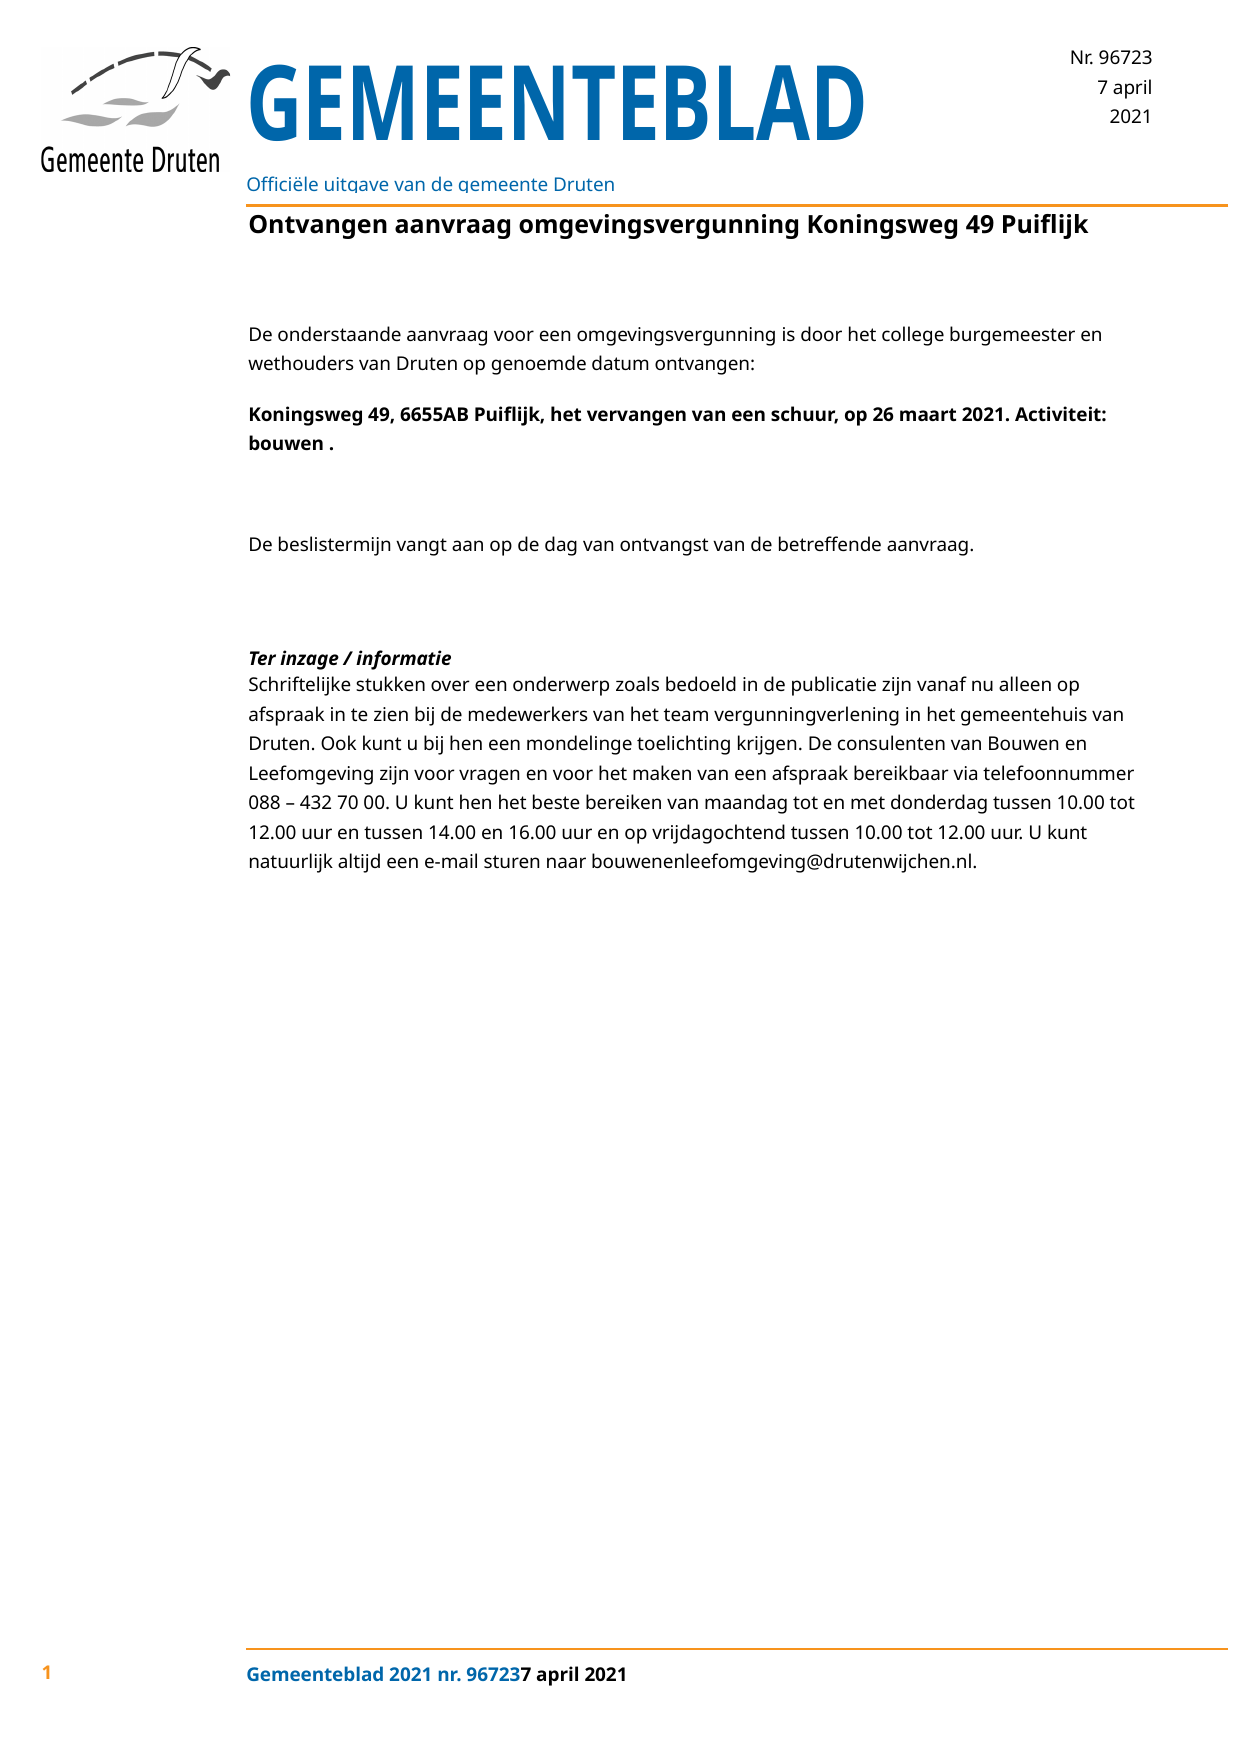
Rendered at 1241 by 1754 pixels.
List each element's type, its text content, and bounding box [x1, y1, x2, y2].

text Koningsweg 49, 6655AB Puiflijk, het vervangen van een schuur, op 26 maart 2021. Activiteit: bouwen . [248, 401, 1152, 456]
picture [41, 47, 231, 172]
text De beslistermijn vangt aan op de dag van ontvangst van de betreffende aanvraag. [248, 531, 1152, 557]
text Schriftelijke stukken over een onderwerp zoals bedoeld in de publicatie zijn vanaf nu alleen op afspraak in te zien bij de medewerkers van het team vergunningverlening in het gemeentehuis van Druten. Ook kunt u bij hen een mondelinge toelichting krijgen. De consulenten van Bouwen en Leefomgeving zijn voor vragen en voor het maken van een afspraak bereikbaar via telefoonnummer 088 – 432 70 00. U kunt hen het beste bereiken van maandag tot en met donderdag tussen 10.00 tot 12.00 uur en tussen 14.00 en 16.00 uur en op vrijdagochtend tussen 10.00 tot 12.00 uur. U kunt natuurlijk altijd een e-mail sturen naar bouwenenleefomgeving@drutenwijchen.nl. [248, 671, 1152, 874]
text De onderstaande aanvraag voor een omgevingsvergunning is door het college burgemeester en wethouders van Druten op genoemde datum ontvangen: [248, 321, 1152, 376]
text Ter inzage / informatie [248, 646, 1152, 671]
text Ontvangen aanvraag omgevingsvergunning Koningsweg 49 Puiflijk [248, 207, 1152, 241]
